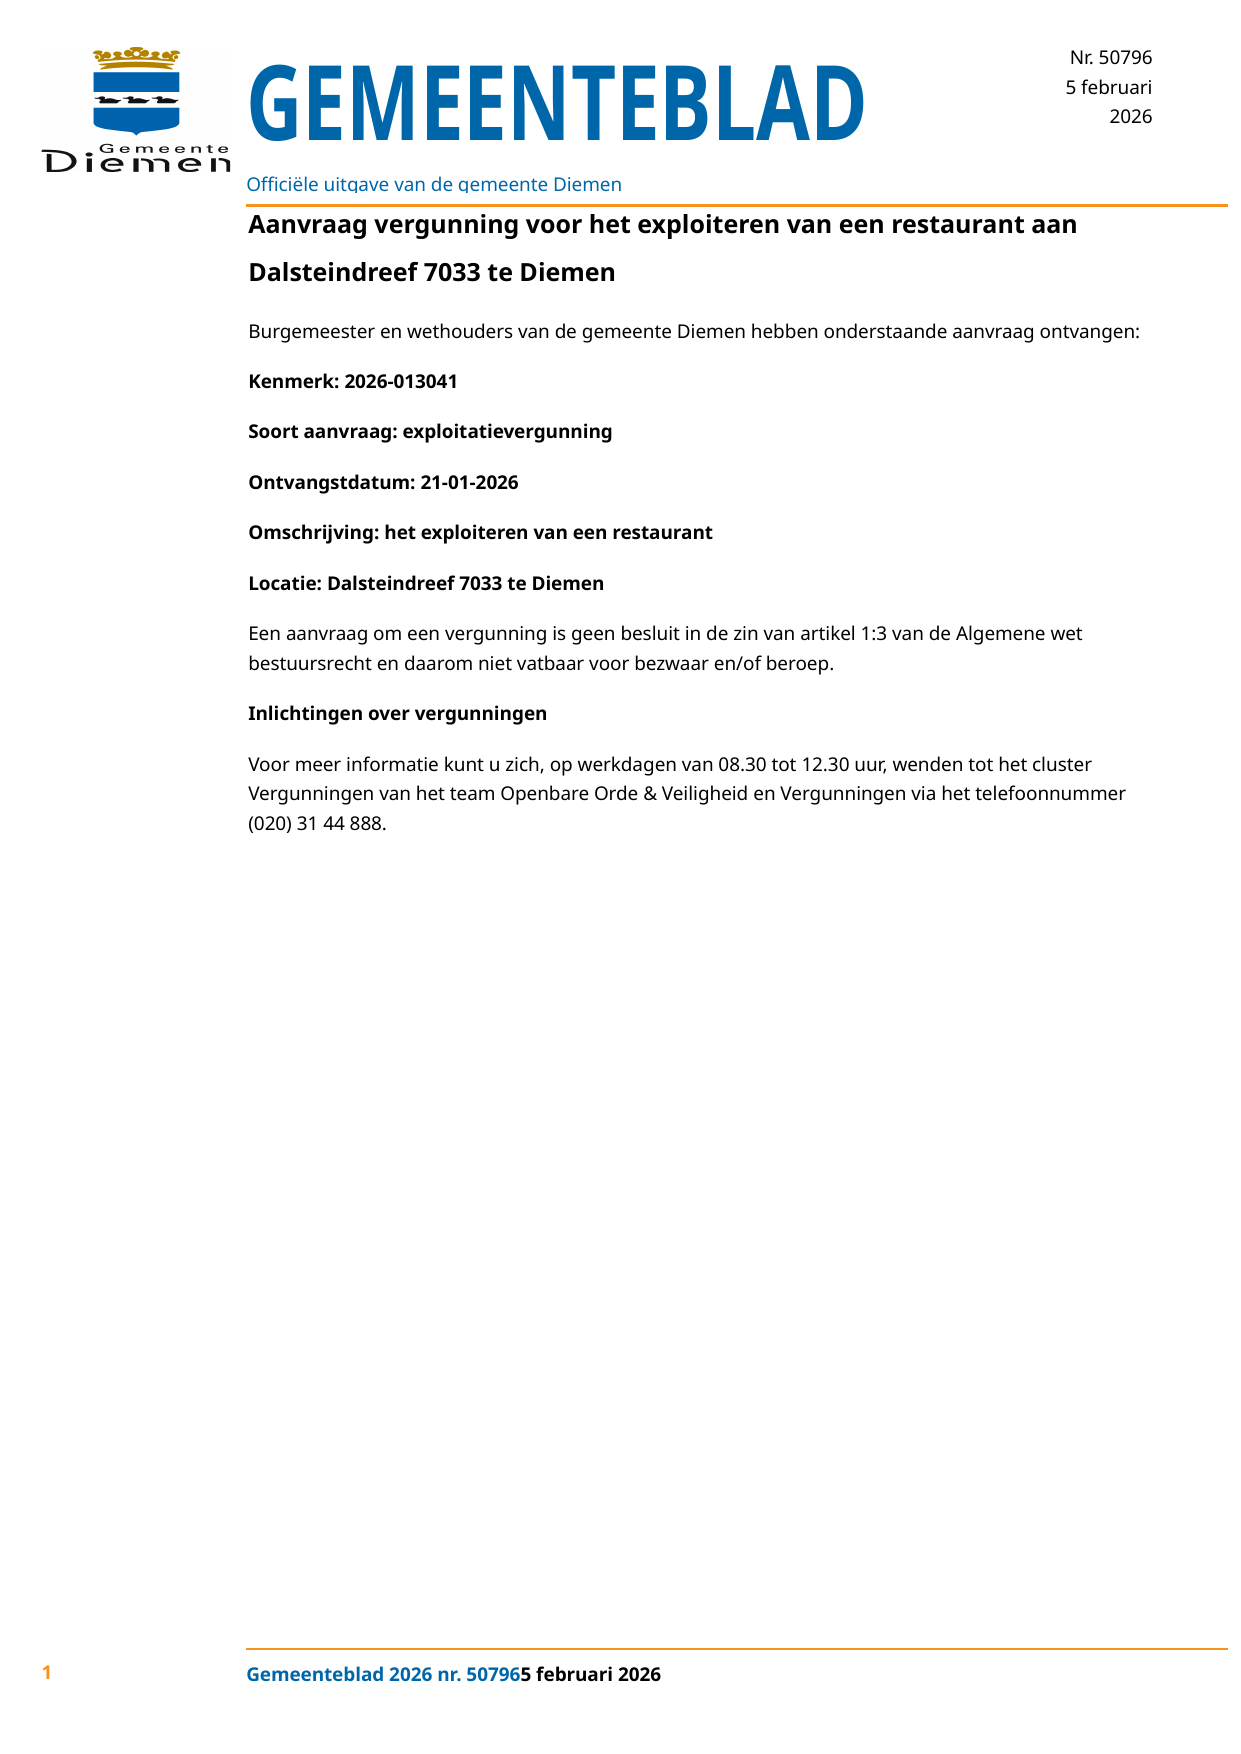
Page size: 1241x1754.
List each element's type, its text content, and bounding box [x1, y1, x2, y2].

text Inlichtingen over vergunningen [248, 700, 1152, 726]
text Omschrijving: het exploiteren van een restaurant [248, 519, 1152, 545]
text Voor meer informatie kunt u zich, op werkdagen van 08.30 tot 12.30 uur, wenden tot het cluster Vergunningen van het team Openbare Orde & Veiligheid en Vergunningen via het telefoonnummer (020) 31 44 888. [248, 751, 1152, 836]
text Soort aanvraag: exploitatievergunning [248, 419, 1152, 444]
text Locatie: Dalsteindreef 7033 te Diemen [248, 570, 1152, 596]
text Burgemeester en wethouders van de gemeente Diemen hebben onderstaande aanvraag ontvangen: [248, 318, 1152, 344]
text Ontvangstdatum: 21-01-2026 [248, 469, 1152, 495]
text Aanvraag vergunning voor het exploiteren van een restaurant aan Dalsteindreef 7033 te Diemen [248, 207, 1152, 288]
text Kenmerk: 2026-013041 [248, 368, 1152, 394]
picture [41, 47, 231, 172]
text Een aanvraag om een vergunning is geen besluit in de zin van artikel 1:3 van de Algemene wet bestuursrecht en daarom niet vatbaar voor bezwaar en/of beroep. [248, 620, 1152, 676]
